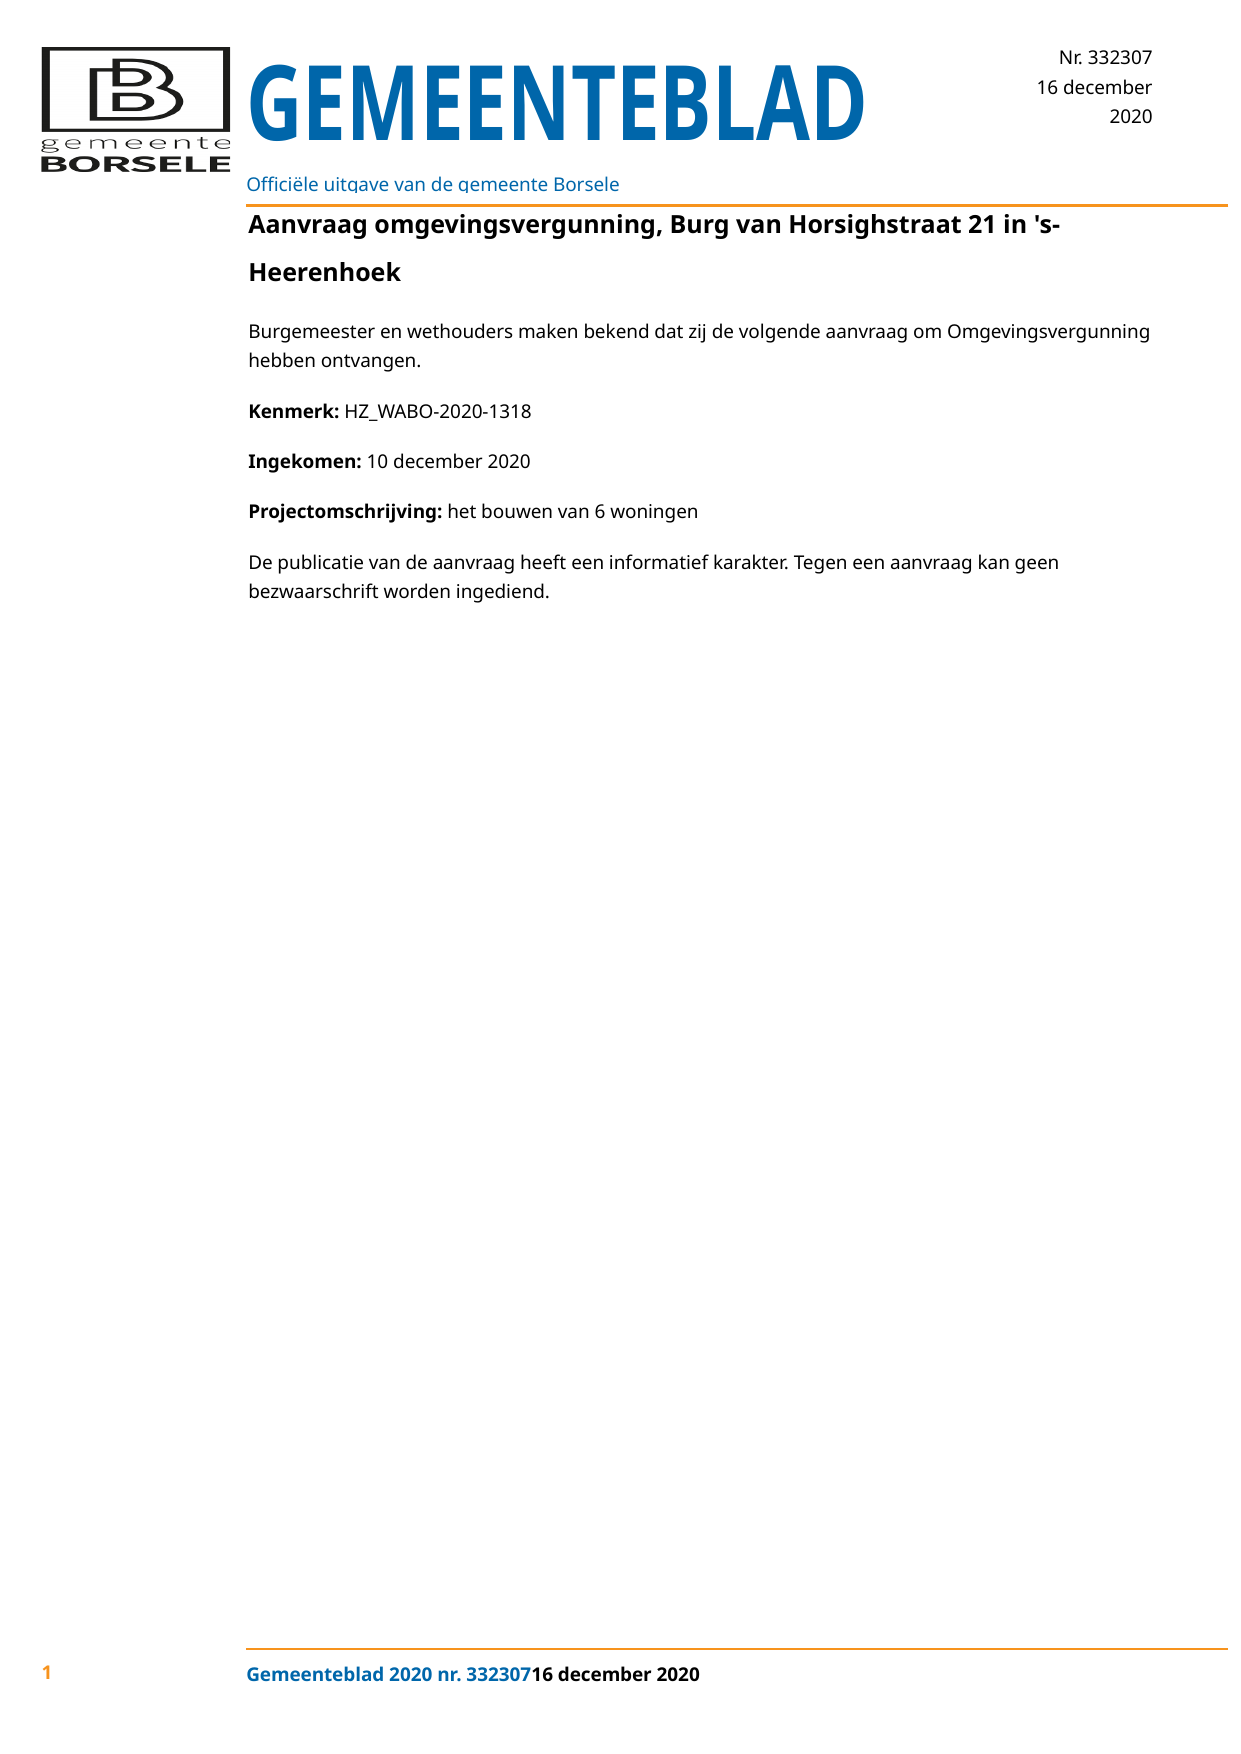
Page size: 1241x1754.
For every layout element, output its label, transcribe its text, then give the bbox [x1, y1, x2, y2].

text Projectomschrijving: het bouwen van 6 woningen [248, 499, 1152, 524]
text Burgemeester en wethouders maken bekend dat zij de volgende aanvraag om Omgevingsvergunning hebben ontvangen. [248, 318, 1152, 373]
text Aanvraag omgevingsvergunning, Burg van Horsighstraat 21 in 's-Heerenhoek [248, 207, 1152, 288]
text Kenmerk: HZ_WABO-2020-1318 [248, 398, 1152, 424]
text Ingekomen: 10 december 2020 [248, 448, 1152, 474]
picture [41, 47, 231, 172]
text De publicatie van de aanvraag heeft een informatief karakter. Tegen een aanvraag kan geen bezwaarschrift worden ingediend. [248, 549, 1152, 604]
